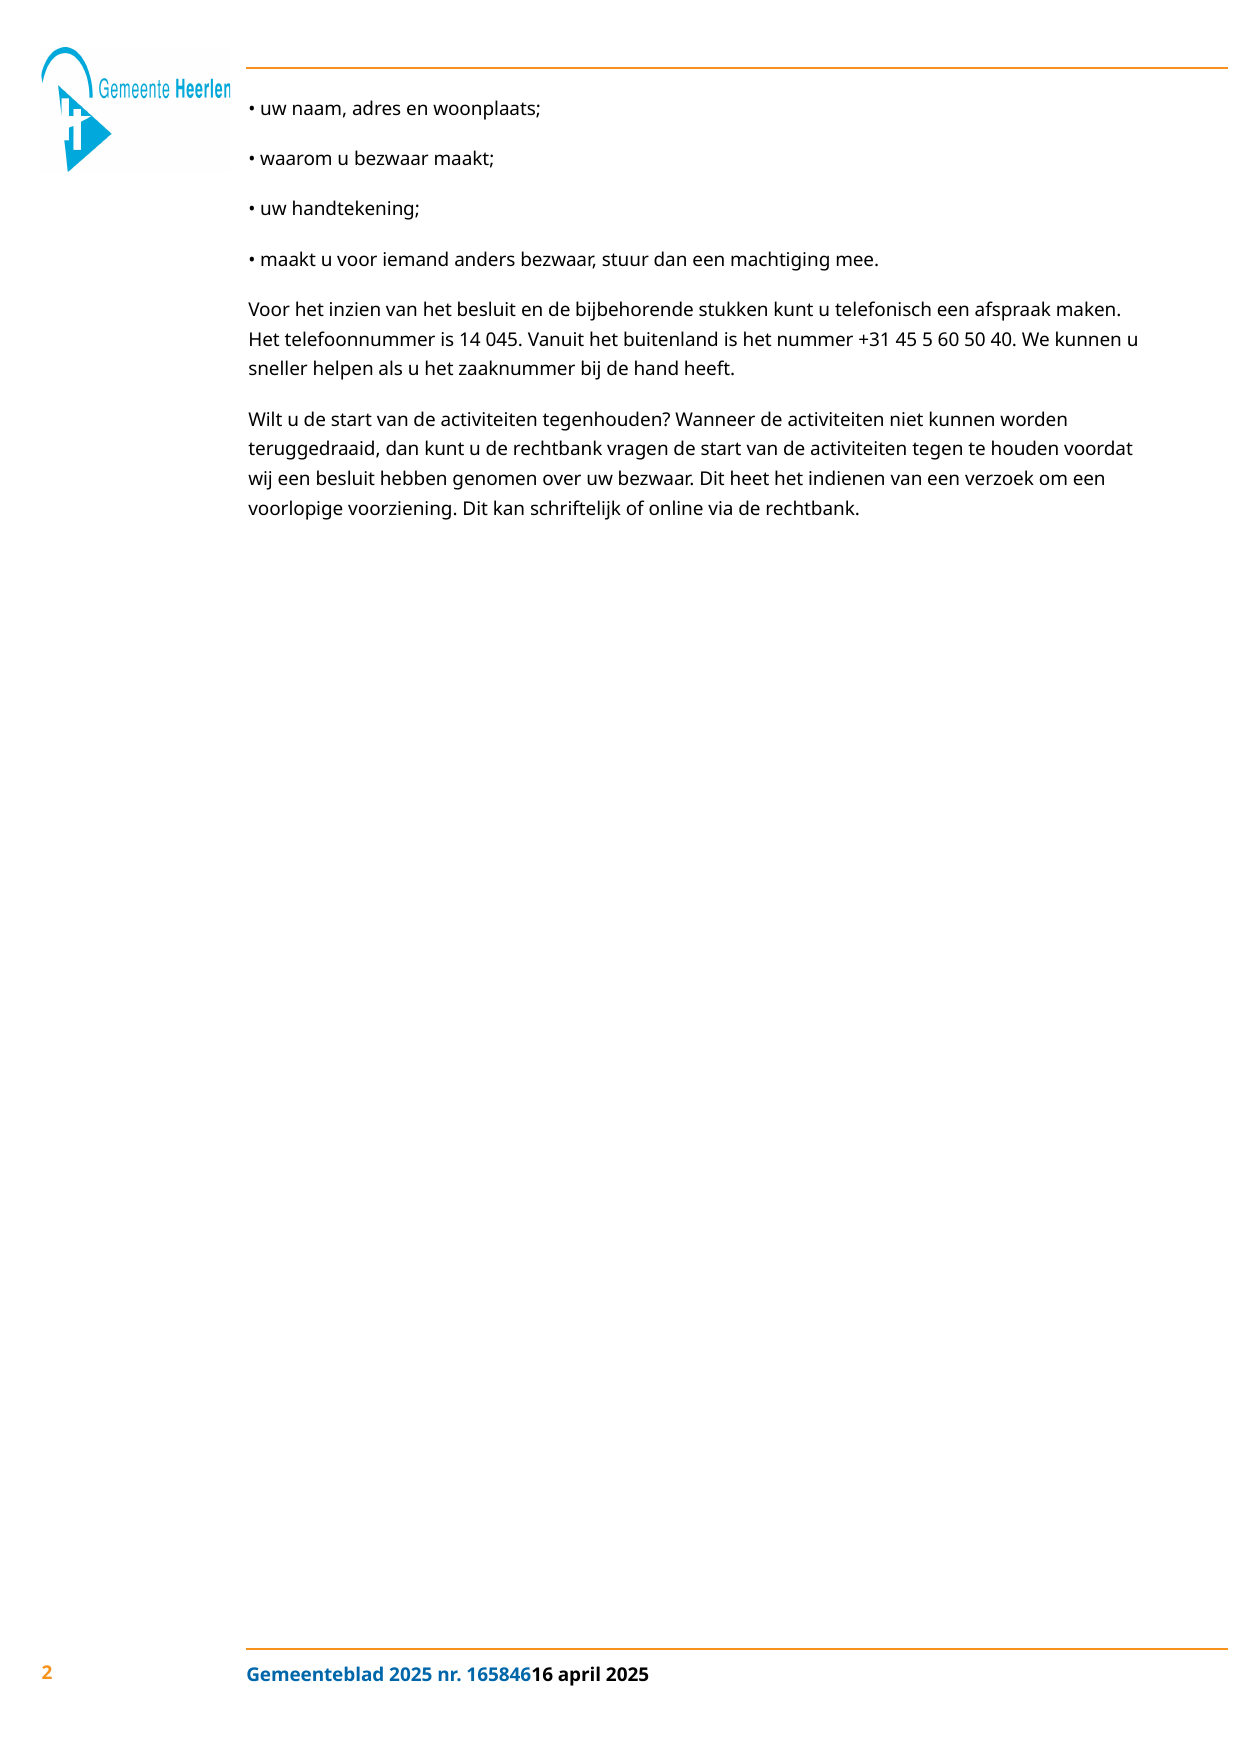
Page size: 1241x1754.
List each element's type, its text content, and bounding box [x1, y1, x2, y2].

picture [41, 47, 231, 172]
picture [41, 47, 59, 70]
text • uw handtekening; [248, 196, 1152, 221]
text Voor het inzien van het besluit en de bijbehorende stukken kunt u telefonisch een afspraak maken. Het telefoonnummer is 14 045. Vanuit het buitenland is het nummer +31 45 5 60 50 40. We kunnen u sneller helpen als u het zaaknummer bij de hand heeft. [248, 296, 1152, 381]
text • maakt u voor iemand anders bezwaar, stuur dan een machtiging mee. [248, 246, 1152, 272]
text • waarom u bezwaar maakt; [248, 145, 1152, 171]
text Wilt u de start van de activiteiten tegenhouden? Wanneer de activiteiten niet kunnen worden teruggedraaid, dan kunt u de rechtbank vragen de start van de activiteiten tegen te houden voordat wij een besluit hebben genomen over uw bezwaar. Dit heet het indienen van een verzoek om een voorlopige voorziening. Dit kan schriftelijk of online via de rechtbank. [248, 406, 1152, 521]
text • uw naam, adres en woonplaats; [248, 95, 1152, 121]
